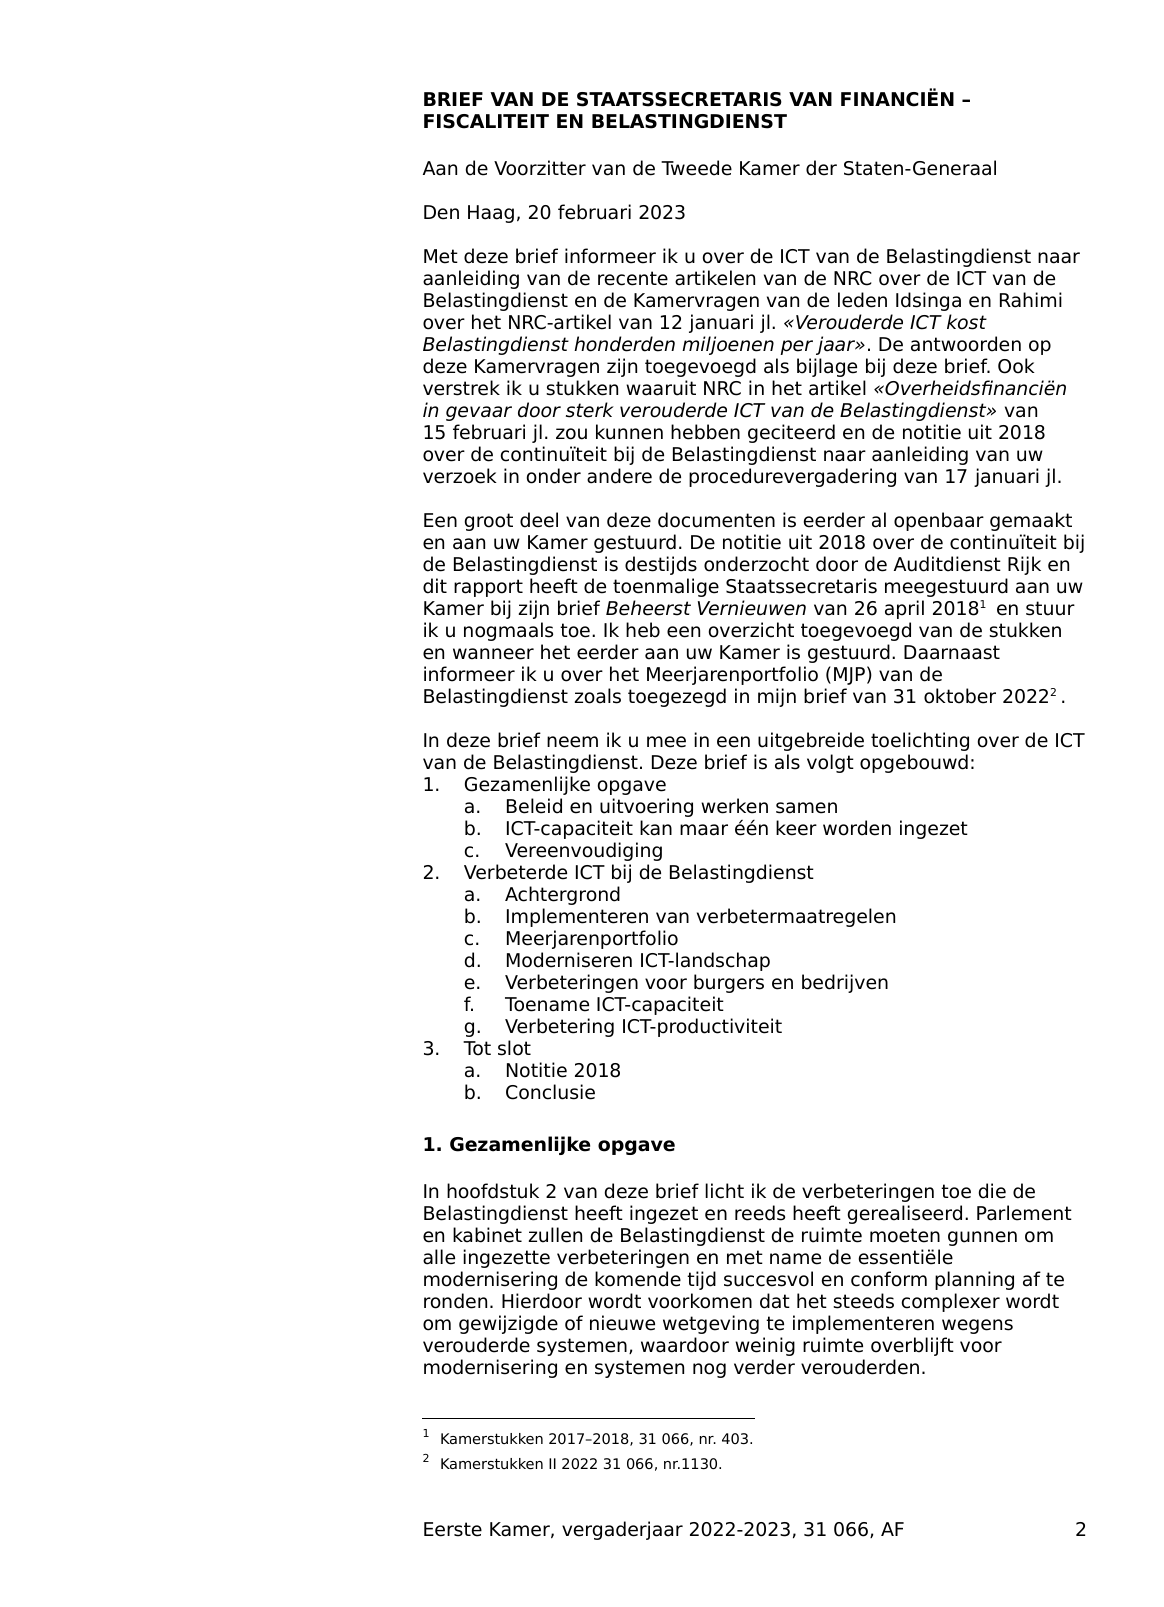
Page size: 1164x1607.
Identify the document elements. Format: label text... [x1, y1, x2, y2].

text Kamerstukken II 2022 31 066, nr.1130. [422, 1452, 1087, 1474]
subtitle 1. Gezamenlijke opgave [422, 1134, 1087, 1156]
text Den Haag, 20 februari 2023 [422, 202, 1087, 224]
text c. Meerjarenportfolio [464, 928, 1087, 950]
text Kamerstukken 2017–2018, 31 066, nr. 403. [422, 1427, 1087, 1449]
text a. Beleid en uitvoering werken samen [464, 796, 1087, 818]
text In hoofdstuk 2 van deze brief licht ik de verbeteringen toe die de Belastingdienst heeft ingezet en reeds heeft gerealiseerd. Parlement en kabinet zullen de Belastingdienst de ruimte moeten gunnen om alle ingezette verbeteringen en met name de essentiële modernisering de komende tijd succesvol en conform planning af te ronden. Hierdoor wordt voorkomen dat het steeds complexer wordt om gewijzigde of nieuwe wetgeving te implementeren wegens verouderde systemen, waardoor weinig ruimte overblijft voor modernisering en systemen nog verder verouderden. [422, 1181, 1087, 1379]
text Met deze brief informeer ik u over de ICT van de Belastingdienst naar aanleiding van de recente artikelen van de NRC over de ICT van de Belastingdienst en de Kamervragen van de leden Idsinga en Rahimi over het NRC-artikel van 12 januari jl. «Verouderde ICT kost Belastingdienst honderden miljoenen per jaar». De antwoorden op deze Kamervragen zijn toegevoegd als bijlage bij deze brief. Ook verstrek ik u stukken waaruit NRC in het artikel «Overheidsfinanciën in gevaar door sterk verouderde ICT van de Belastingdienst» van 15 februari jl. zou kunnen hebben geciteerd en de notitie uit 2018 over de continuïteit bij de Belastingdienst naar aanleiding van uw verzoek in onder andere de procedurevergadering van 17 januari jl. [422, 246, 1087, 488]
text b. Implementeren van verbetermaatregelen [464, 906, 1087, 928]
text Aan de Voorzitter van de Tweede Kamer der Staten-Generaal [422, 158, 1087, 180]
text g. Verbetering ICT-productiviteit [464, 1016, 1087, 1038]
subtitle BRIEF VAN DE STAATSSECRETARIS VAN FINANCIËN – FISCALITEIT EN BELASTINGDIENST [422, 89, 1087, 133]
text b. ICT-capaciteit kan maar één keer worden ingezet [464, 818, 1087, 840]
text a. Notitie 2018 [464, 1060, 1087, 1082]
text Een groot deel van deze documenten is eerder al openbaar gemaakt en aan uw Kamer gestuurd. De notitie uit 2018 over de continuïteit bij de Belastingdienst is destijds onderzocht door de Auditdienst Rijk en dit rapport heeft de toenmalige Staatssecretaris meegestuurd aan uw Kamer bij zijn brief Beheerst Vernieuwen van 26 april 2018 en stuur ik u nogmaals toe. Ik heb een overzicht toegevoegd van de stukken en wanneer het eerder aan uw Kamer is gestuurd. Daarnaast informeer ik u over het Meerjarenportfolio (MJP) van de Belastingdienst zoals toegezegd in mijn brief van 31 oktober 2022. [422, 510, 1087, 708]
text 2. Verbeterde ICT bij de Belastingdienst [422, 862, 1087, 884]
text f. Toename ICT-capaciteit [464, 994, 1087, 1016]
text c. Vereenvoudiging [464, 840, 1087, 862]
text 1. Gezamenlijke opgave [422, 774, 1087, 796]
text a. Achtergrond [464, 884, 1087, 906]
text 3. Tot slot [422, 1038, 1087, 1060]
text d. Moderniseren ICT-landschap [464, 950, 1087, 972]
text b. Conclusie [464, 1082, 1087, 1104]
text e. Verbeteringen voor burgers en bedrijven [464, 972, 1087, 994]
text In deze brief neem ik u mee in een uitgebreide toelichting over de ICT van de Belastingdienst. Deze brief is als volgt opgebouwd: [422, 730, 1087, 774]
